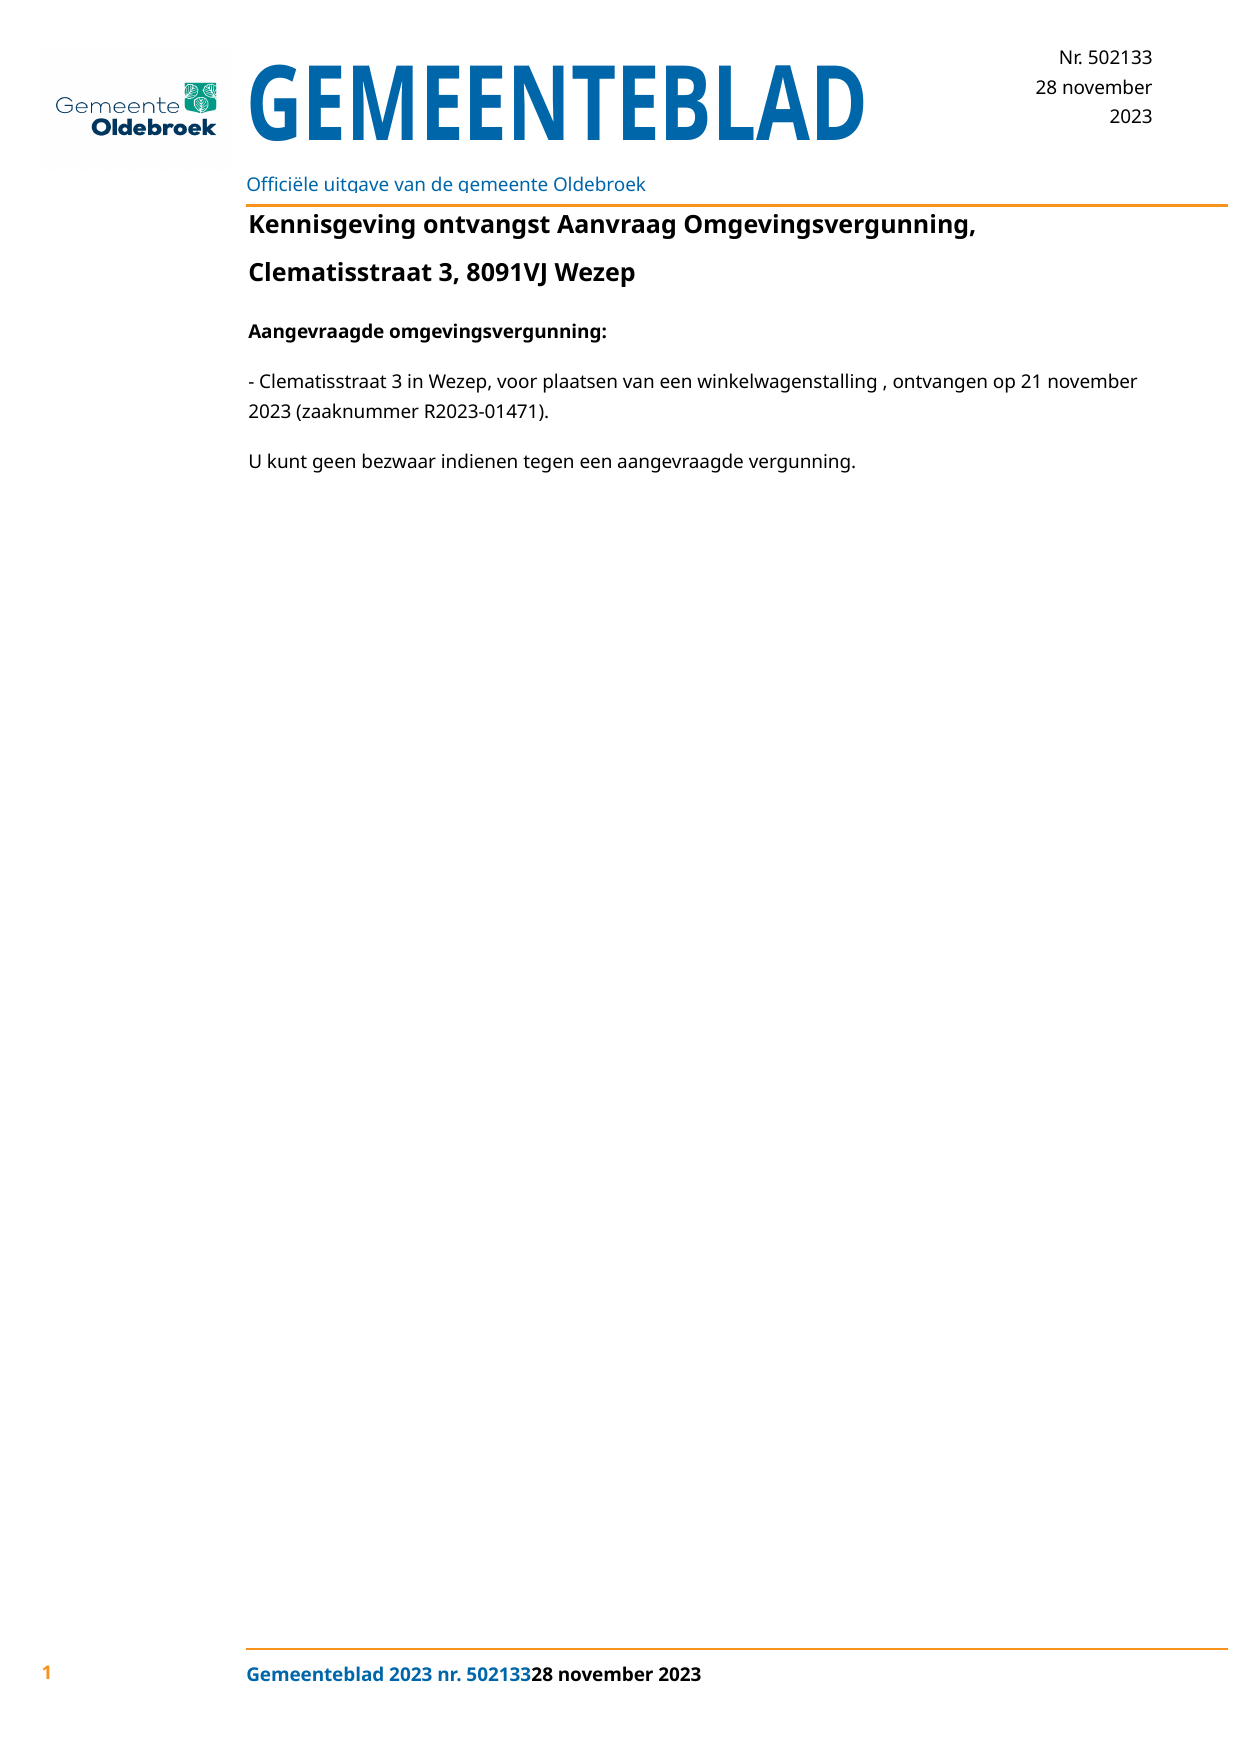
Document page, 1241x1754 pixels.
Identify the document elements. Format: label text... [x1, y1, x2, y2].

text U kunt geen bezwaar indienen tegen een aangevraagde vergunning. [248, 448, 1152, 474]
text - Clematisstraat 3 in Wezep, voor plaatsen van een winkelwagenstalling , ontvangen op 21 november 2023 (zaaknummer R2023-01471). [248, 368, 1152, 424]
picture [41, 47, 231, 172]
text Kennisgeving ontvangst Aanvraag Omgevingsvergunning, Clematisstraat 3, 8091VJ Wezep [248, 207, 1152, 288]
text Aangevraagde omgevingsvergunning: [248, 318, 1152, 344]
